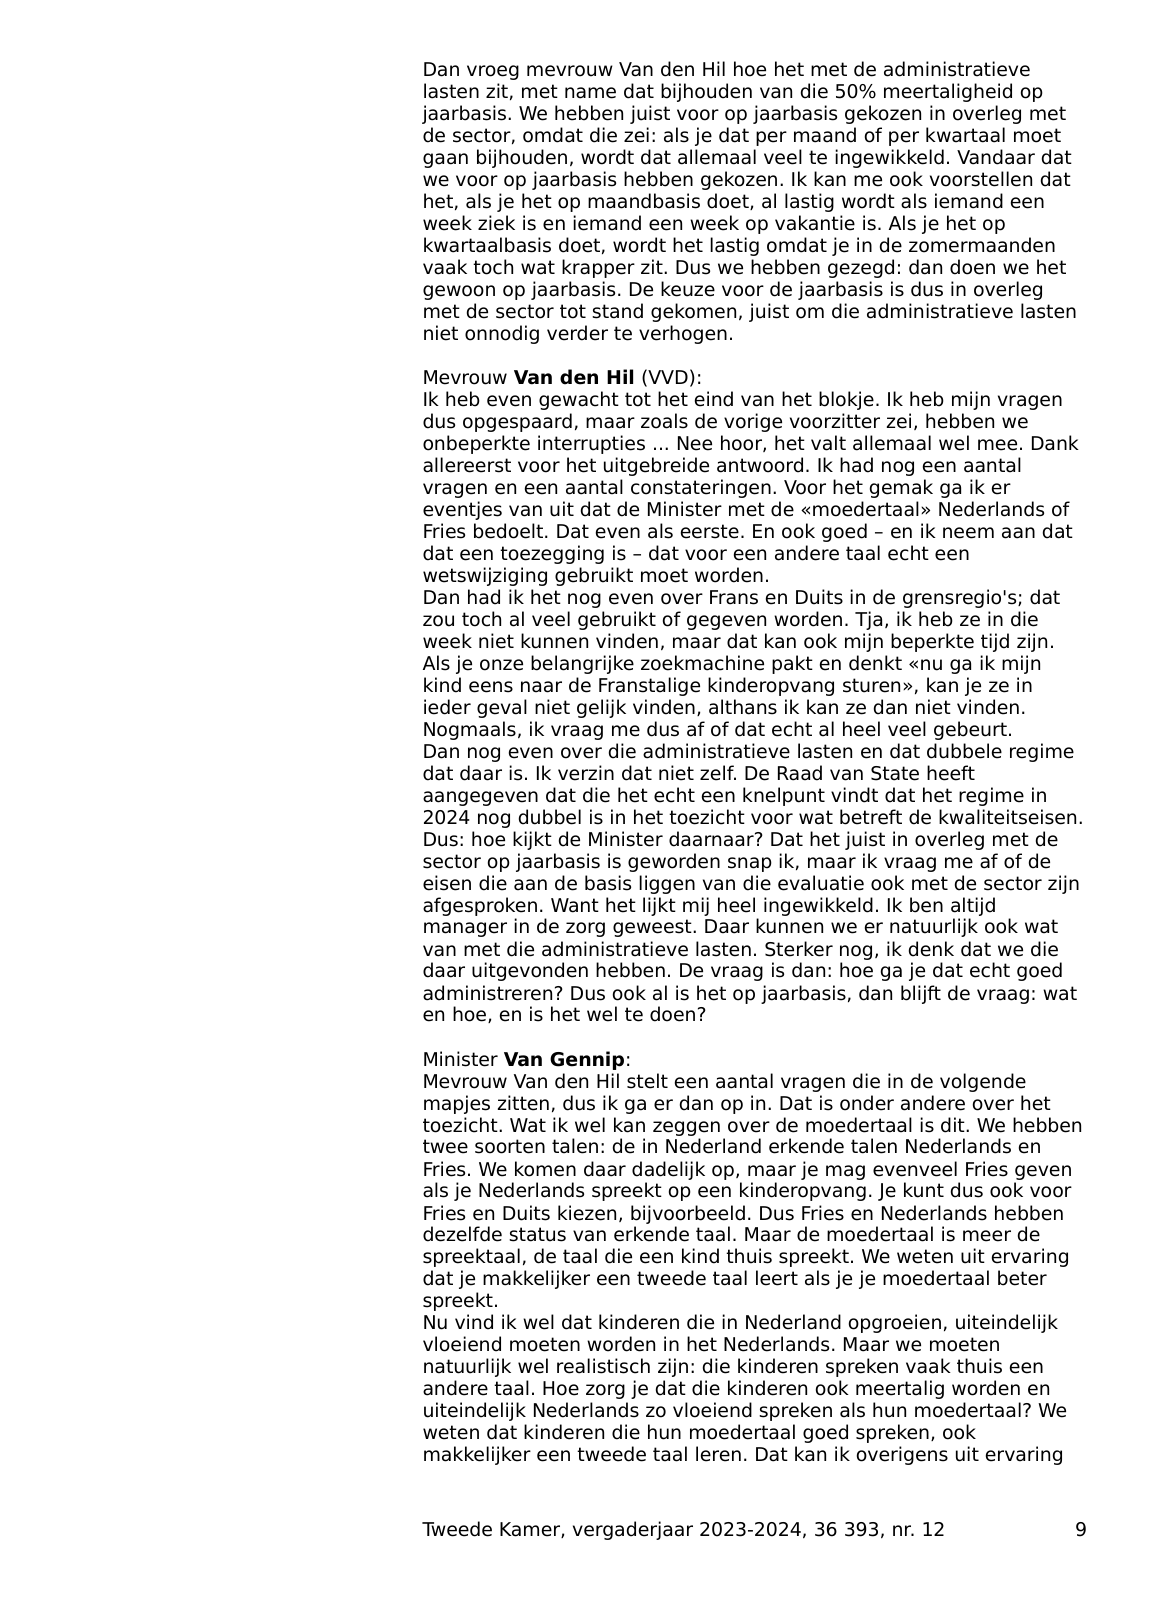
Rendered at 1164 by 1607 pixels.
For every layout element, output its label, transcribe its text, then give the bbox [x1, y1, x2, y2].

text Mevrouw Van den Hil stelt een aantal vragen die in de volgende mapjes zitten, dus ik ga er dan op in. Dat is onder andere over het toezicht. Wat ik wel kan zeggen over de moedertaal is dit. We hebben twee soorten talen: de in Nederland erkende talen Nederlands en Fries. We komen daar dadelijk op, maar je mag evenveel Fries geven als je Nederlands spreekt op een kinderopvang. Je kunt dus ook voor Fries en Duits kiezen, bijvoorbeeld. Dus Fries en Nederlands hebben dezelfde status van erkende taal. Maar de moedertaal is meer de spreektaal, de taal die een kind thuis spreekt. We weten uit ervaring dat je makkelijker een tweede taal leert als je je moedertaal beter spreekt. [422, 1071, 1087, 1312]
text Minister Van Gennip: [422, 1048, 1087, 1071]
text Nu vind ik wel dat kinderen die in Nederland opgroeien, uiteindelijk vloeiend moeten worden in het Nederlands. Maar we moeten natuurlijk wel realistisch zijn: die kinderen spreken vaak thuis een andere taal. Hoe zorg je dat die kinderen ook meertalig worden en uiteindelijk Nederlands zo vloeiend spreken als hun moedertaal? We weten dat kinderen die hun moedertaal goed spreken, ook makkelijker een tweede taal leren. Dat kan ik overigens uit ervaring [422, 1312, 1087, 1466]
text Dan vroeg mevrouw Van den Hil hoe het met de administratieve lasten zit, met name dat bijhouden van die 50% meertaligheid op jaarbasis. We hebben juist voor op jaarbasis gekozen in overleg met de sector, omdat die zei: als je dat per maand of per kwartaal moet gaan bijhouden, wordt dat allemaal veel te ingewikkeld. Vandaar dat we voor op jaarbasis hebben gekozen. Ik kan me ook voorstellen dat het, als je het op maandbasis doet, al lastig wordt als iemand een week ziek is en iemand een week op vakantie is. Als je het op kwartaalbasis doet, wordt het lastig omdat je in de zomermaanden vaak toch wat krapper zit. Dus we hebben gezegd: dan doen we het gewoon op jaarbasis. De keuze voor de jaarbasis is dus in overleg met de sector tot stand gekomen, juist om die administratieve lasten niet onnodig verder te verhogen. [422, 59, 1087, 345]
text Ik heb even gewacht tot het eind van het blokje. Ik heb mijn vragen dus opgespaard, maar zoals de vorige voorzitter zei, hebben we onbeperkte interrupties ... Nee hoor, het valt allemaal wel mee. Dank allereerst voor het uitgebreide antwoord. Ik had nog een aantal vragen en een aantal constateringen. Voor het gemak ga ik er eventjes van uit dat de Minister met de «moedertaal» Nederlands of Fries bedoelt. Dat even als eerste. En ook goed – en ik neem aan dat dat een toezegging is – dat voor een andere taal echt een wetswijziging gebruikt moet worden. [422, 389, 1087, 587]
text Dan nog even over die administratieve lasten en dat dubbele regime dat daar is. Ik verzin dat niet zelf. De Raad van State heeft aangegeven dat die het echt een knelpunt vindt dat het regime in 2024 nog dubbel is in het toezicht voor wat betreft de kwaliteitseisen. Dus: hoe kijkt de Minister daarnaar? Dat het juist in overleg met de sector op jaarbasis is geworden snap ik, maar ik vraag me af of de eisen die aan de basis liggen van die evaluatie ook met de sector zijn afgesproken. Want het lijkt mij heel ingewikkeld. Ik ben altijd manager in de zorg geweest. Daar kunnen we er natuurlijk ook wat van met die administratieve lasten. Sterker nog, ik denk dat we die daar uitgevonden hebben. De vraag is dan: hoe ga je dat echt goed administreren? Dus ook al is het op jaarbasis, dan blijft de vraag: wat en hoe, en is het wel te doen? [422, 741, 1087, 1026]
text Mevrouw Van den Hil (VVD): [422, 367, 1087, 389]
text Dan had ik het nog even over Frans en Duits in de grensregio's; dat zou toch al veel gebruikt of gegeven worden. Tja, ik heb ze in die week niet kunnen vinden, maar dat kan ook mijn beperkte tijd zijn. Als je onze belangrijke zoekmachine pakt en denkt «nu ga ik mijn kind eens naar de Franstalige kinderopvang sturen», kan je ze in ieder geval niet gelijk vinden, althans ik kan ze dan niet vinden. Nogmaals, ik vraag me dus af of dat echt al heel veel gebeurt. [422, 587, 1087, 741]
